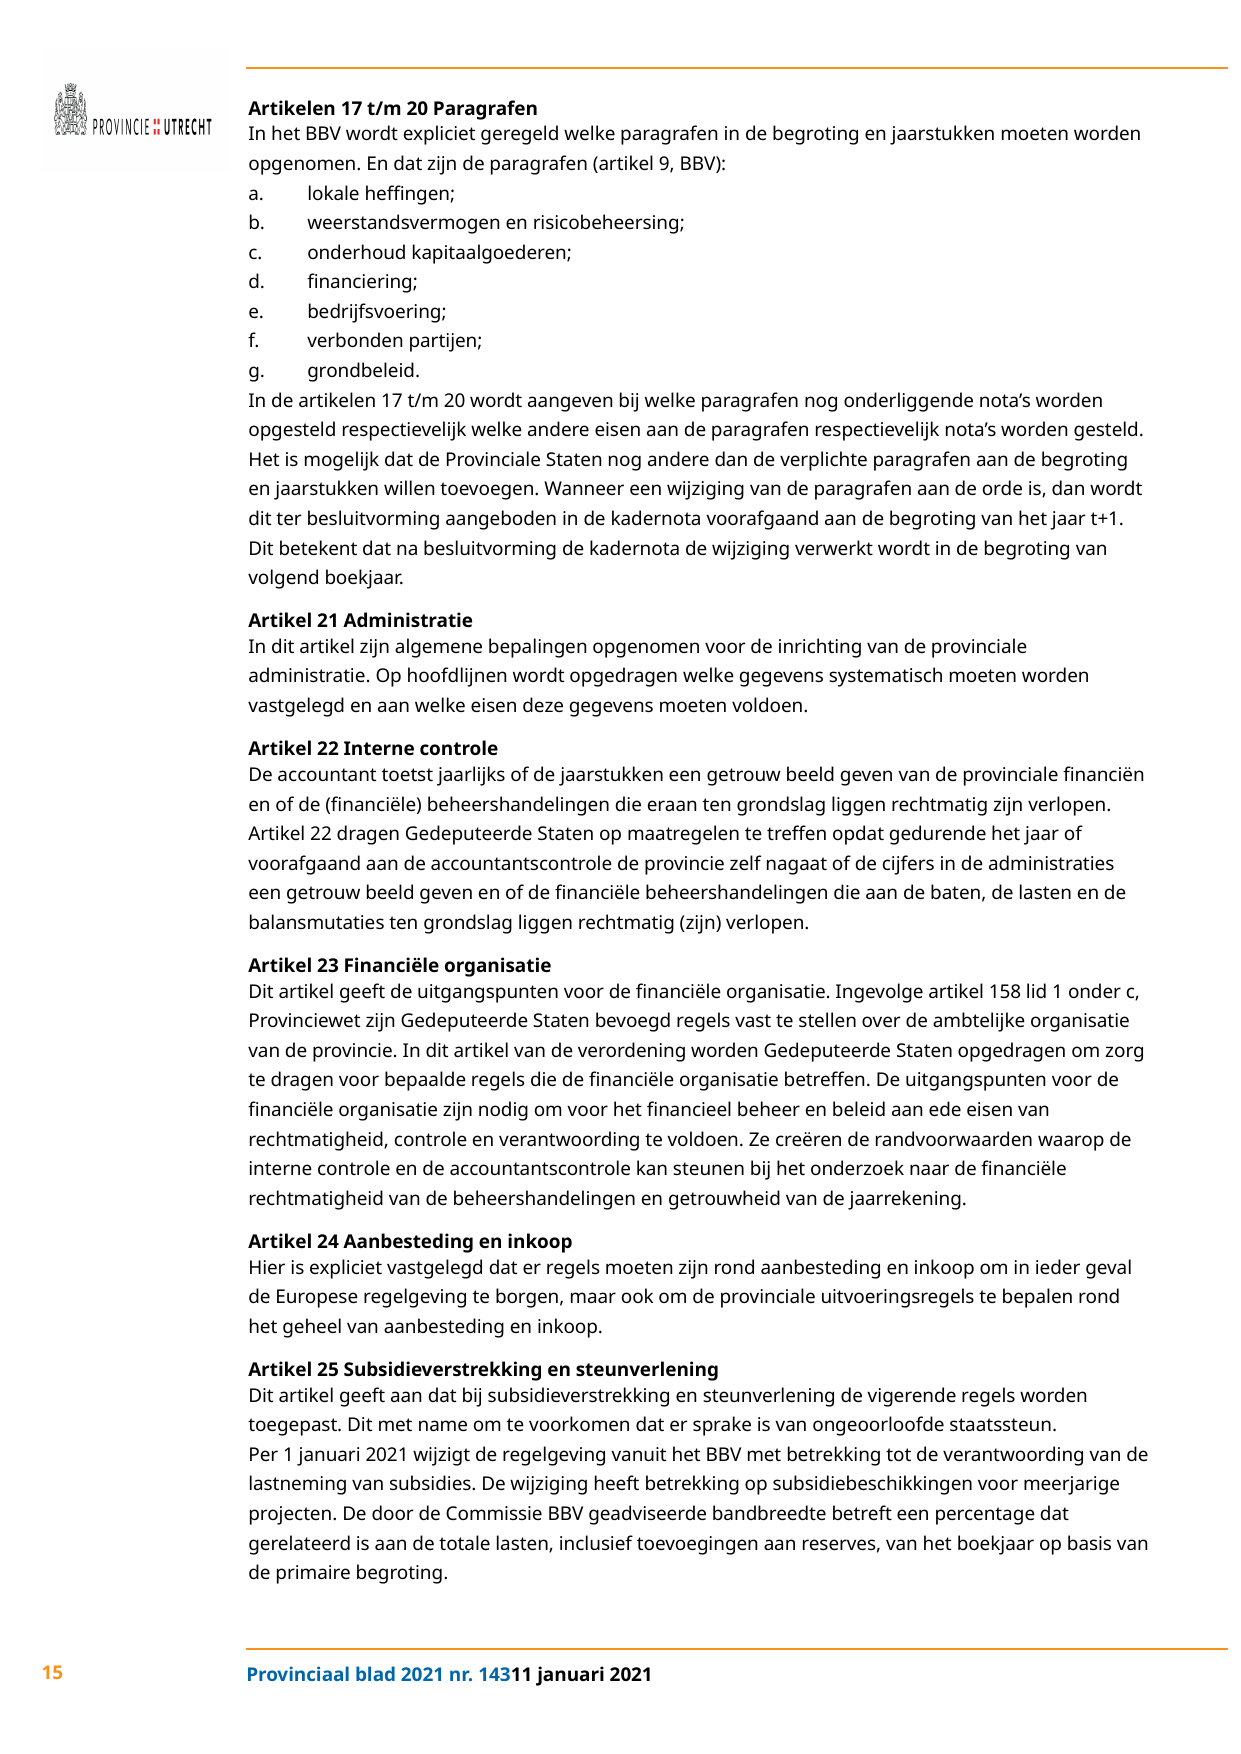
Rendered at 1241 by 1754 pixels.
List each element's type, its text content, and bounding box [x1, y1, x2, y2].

picture [41, 47, 231, 172]
list verbonden partijen; [248, 328, 1152, 353]
list grondbeleid. [248, 357, 1152, 383]
text De accountant toetst jaarlijks of de jaarstukken een getrouw beeld geven van de provinciale financiën en of de (financiële) beheershandelingen die eraan ten grondslag liggen rechtmatig zijn verlopen. Artikel 22 dragen Gedeputeerde Staten op maatregelen te treffen opdat gedurende het jaar of voorafgaand aan de accountantscontrole de provincie zelf nagaat of de cijfers in de administraties een getrouw beeld geven en of de financiële beheershandelingen die aan de baten, de lasten en de balansmutaties ten grondslag liggen rechtmatig (zijn) verlopen. [248, 761, 1152, 935]
text Artikel 25 Subsidieverstrekking en steunverlening [248, 1356, 1152, 1382]
text Artikel 24 Aanbesteding en inkoop [248, 1228, 1152, 1254]
text Artikel 22 Interne controle [248, 735, 1152, 761]
text Hier is expliciet vastgelegd dat er regels moeten zijn rond aanbesteding en inkoop om in ieder geval de Europese regelgeving te borgen, maar ook om de provinciale uitvoeringsregels te bepalen rond het geheel van aanbesteding en inkoop. [248, 1254, 1152, 1339]
text Dit artikel geeft aan dat bij subsidieverstrekking en steunverlening de vigerende regels worden toegepast. Dit met name om te voorkomen dat er sprake is van ongeoorloofde staatssteun. [248, 1382, 1152, 1437]
list weerstandsvermogen en risicobeheersing; [248, 209, 1152, 235]
text Artikelen 17 t/m 20 Paragrafen [248, 95, 1152, 121]
text In de artikelen 17 t/m 20 wordt aangeven bij welke paragrafen nog onderliggende nota’s worden opgesteld respectievelijk welke andere eisen aan de paragrafen respectievelijk nota’s worden gesteld. Het is mogelijk dat de Provinciale Staten nog andere dan de verplichte paragrafen aan de begroting en jaarstukken willen toevoegen. Wanneer een wijziging van de paragrafen aan de orde is, dan wordt dit ter besluitvorming aangeboden in de kadernota voorafgaand aan de begroting van het jaar t+1. Dit betekent dat na besluitvorming de kadernota de wijziging verwerkt wordt in de begroting van volgend boekjaar. [248, 387, 1152, 590]
text Artikel 21 Administratie [248, 607, 1152, 633]
text In het BBV wordt expliciet geregeld welke paragrafen in de begroting en jaarstukken moeten worden opgenomen. En dat zijn de paragrafen (artikel 9, BBV): [248, 121, 1152, 176]
list lokale heffingen; [248, 180, 1152, 205]
list bedrijfsvoering; [248, 298, 1152, 324]
text In dit artikel zijn algemene bepalingen opgenomen voor de inrichting van de provinciale administratie. Op hoofdlijnen wordt opgedragen welke gegevens systematisch moeten worden vastgelegd en aan welke eisen deze gegevens moeten voldoen. [248, 633, 1152, 718]
list financiering; [248, 268, 1152, 294]
text Artikel 23 Financiële organisatie [248, 952, 1152, 978]
list onderhoud kapitaalgoederen; [248, 239, 1152, 264]
text Per 1 januari 2021 wijzigt de regelgeving vanuit het BBV met betrekking tot de verantwoording van de lastneming van subsidies. De wijziging heeft betrekking op subsidiebeschikkingen voor meerjarige projecten. De door de Commissie BBV geadviseerde bandbreedte betreft een percentage dat gerelateerd is aan de totale lasten, inclusief toevoegingen aan reserves, van het boekjaar op basis van de primaire begroting. [248, 1441, 1152, 1585]
text Dit artikel geeft de uitgangspunten voor de financiële organisatie. Ingevolge artikel 158 lid 1 onder c, Provinciewet zijn Gedeputeerde Staten bevoegd regels vast te stellen over de ambtelijke organisatie van de provincie. In dit artikel van de verordening worden Gedeputeerde Staten opgedragen om zorg te dragen voor bepaalde regels die de financiële organisatie betreffen. De uitgangspunten voor de financiële organisatie zijn nodig om voor het financieel beheer en beleid aan ede eisen van rechtmatigheid, controle en verantwoording te voldoen. Ze creëren de randvoorwaarden waarop de interne controle en de accountantscontrole kan steunen bij het onderzoek naar de financiële rechtmatigheid van de beheershandelingen en getrouwheid van de jaarrekening. [248, 978, 1152, 1211]
